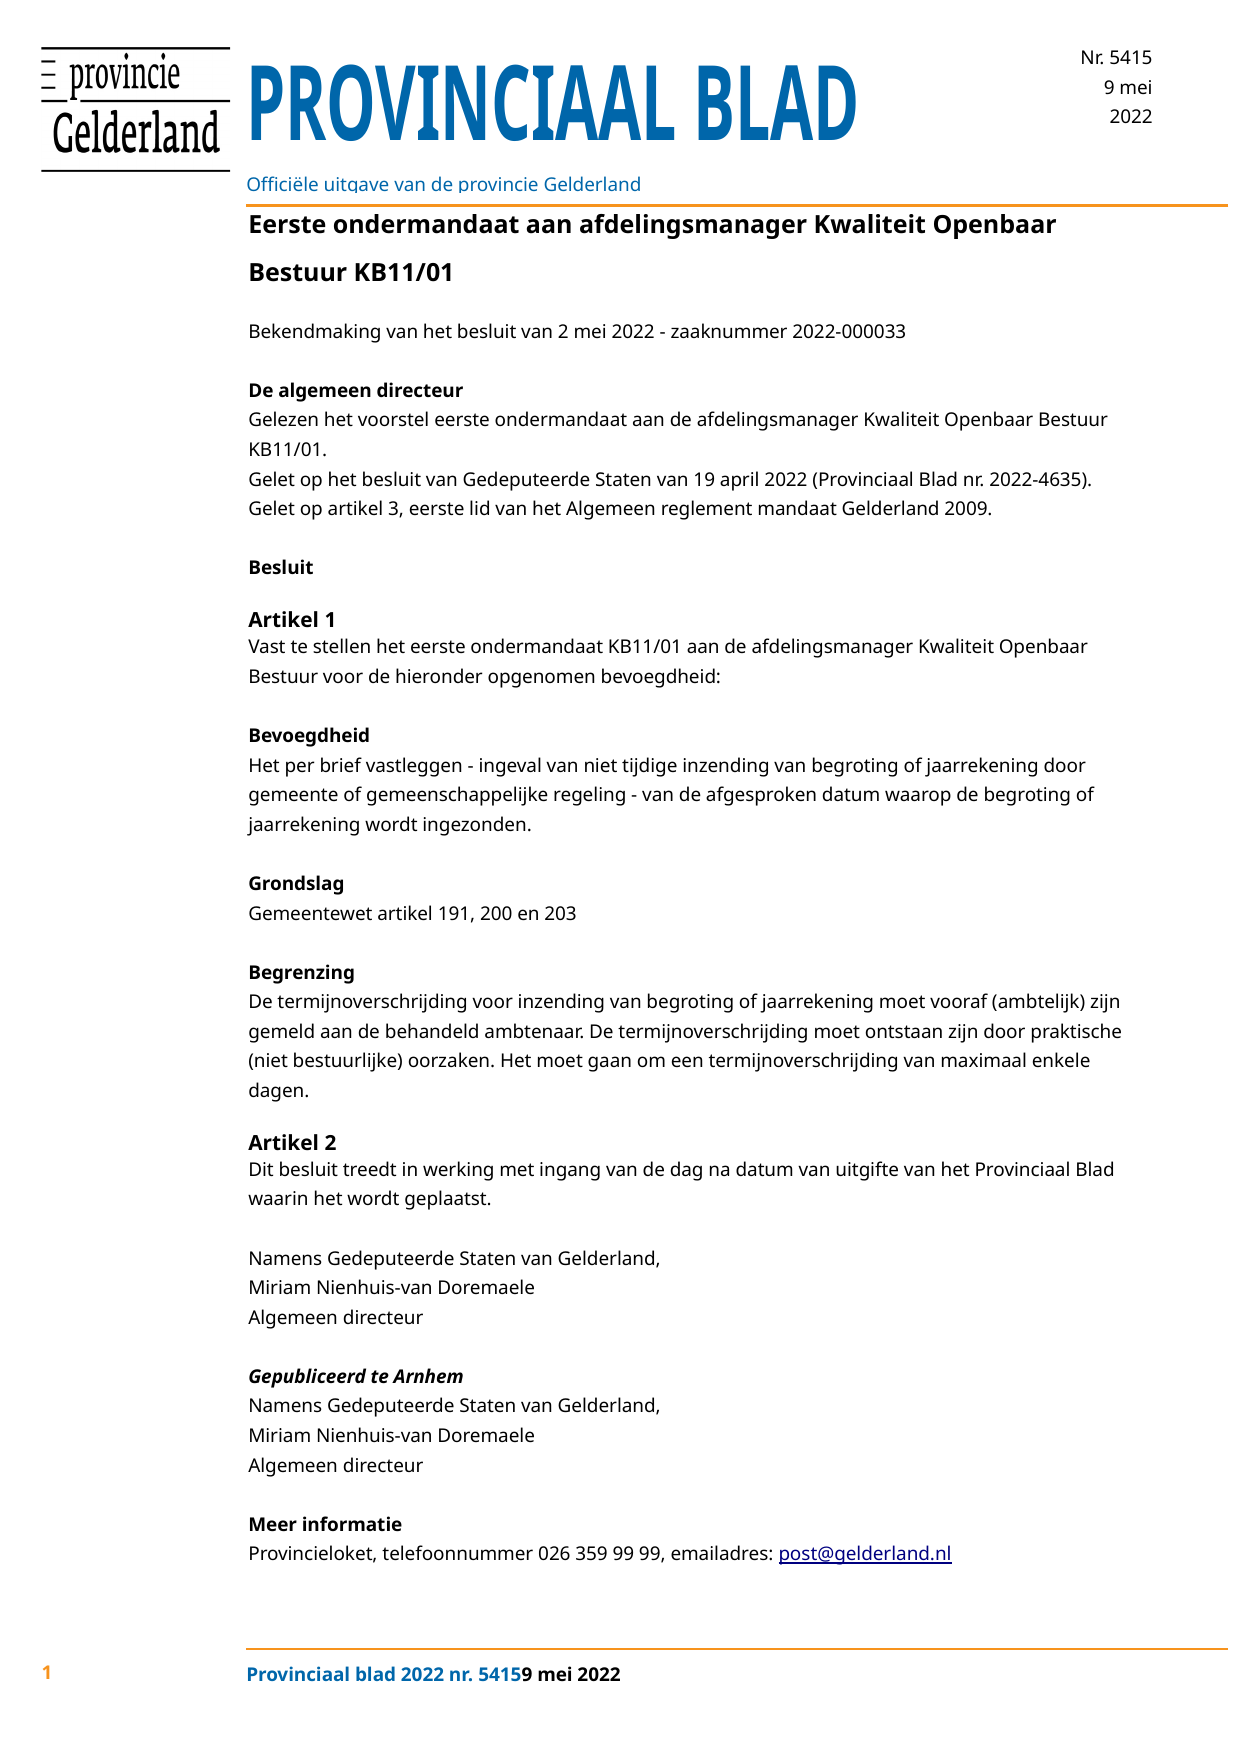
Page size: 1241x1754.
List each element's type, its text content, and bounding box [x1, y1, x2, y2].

picture [41, 47, 231, 172]
text Meer informatie [248, 1511, 1152, 1537]
text De termijnoverschrijding voor inzending van begroting of jaarrekening moet vooraf (ambtelijk) zijn gemeld aan de behandeld ambtenaar. De termijnoverschrijding moet ontstaan zijn door praktische (niet bestuurlijke) oorzaken. Het moet gaan om een termijnoverschrijding van maximaal enkele dagen. [248, 988, 1152, 1103]
text Besluit [248, 554, 1152, 580]
text Grondslag [248, 870, 1152, 896]
text Bevoegdheid [248, 722, 1152, 748]
text Artikel 2 [248, 1128, 1152, 1156]
text Gepubliceerd te Arnhem [248, 1363, 1152, 1389]
text Gelet op het besluit van Gedeputeerde Staten van 19 april 2022 (Provinciaal Blad nr. 2022-4635). [248, 466, 1152, 492]
text Gemeentewet artikel 191, 200 en 203 [248, 900, 1152, 925]
text Miriam Nienhuis-van Doremaele [248, 1422, 1152, 1448]
text Namens Gedeputeerde Staten van Gelderland, [248, 1245, 1152, 1271]
text Artikel 1 [248, 605, 1152, 633]
text Gelezen het voorstel eerste ondermandaat aan de afdelingsmanager Kwaliteit Openbaar Bestuur KB11/01. [248, 407, 1152, 462]
text Bekendmaking van het besluit van 2 mei 2022 - zaaknummer 2022-000033 [248, 318, 1152, 344]
text Gelet op artikel 3, eerste lid van het Algemeen reglement mandaat Gelderland 2009. [248, 495, 1152, 521]
text Eerste ondermandaat aan afdelingsmanager Kwaliteit Openbaar Bestuur KB11/01 [248, 207, 1152, 288]
text Begrenzing [248, 959, 1152, 984]
text Miriam Nienhuis-van Doremaele [248, 1274, 1152, 1300]
text Vast te stellen het eerste ondermandaat KB11/01 aan de afdelingsmanager Kwaliteit Openbaar Bestuur voor de hieronder opgenomen bevoegdheid: [248, 633, 1152, 689]
text Namens Gedeputeerde Staten van Gelderland, [248, 1393, 1152, 1418]
text Algemeen directeur [248, 1304, 1152, 1330]
text Provincieloket, telefoonnummer 026 359 99 99, emailadres: post@gelderland.nl [248, 1541, 1152, 1566]
text Het per brief vastleggen - ingeval van niet tijdige inzending van begroting of jaarrekening door gemeente of gemeenschappelijke regeling - van de afgesproken datum waarop de begroting of jaarrekening wordt ingezonden. [248, 752, 1152, 837]
text Algemeen directeur [248, 1452, 1152, 1478]
text De algemeen directeur [248, 377, 1152, 403]
text Dit besluit treedt in werking met ingang van de dag na datum van uitgifte van het Provinciaal Blad waarin het wordt geplaatst. [248, 1156, 1152, 1211]
